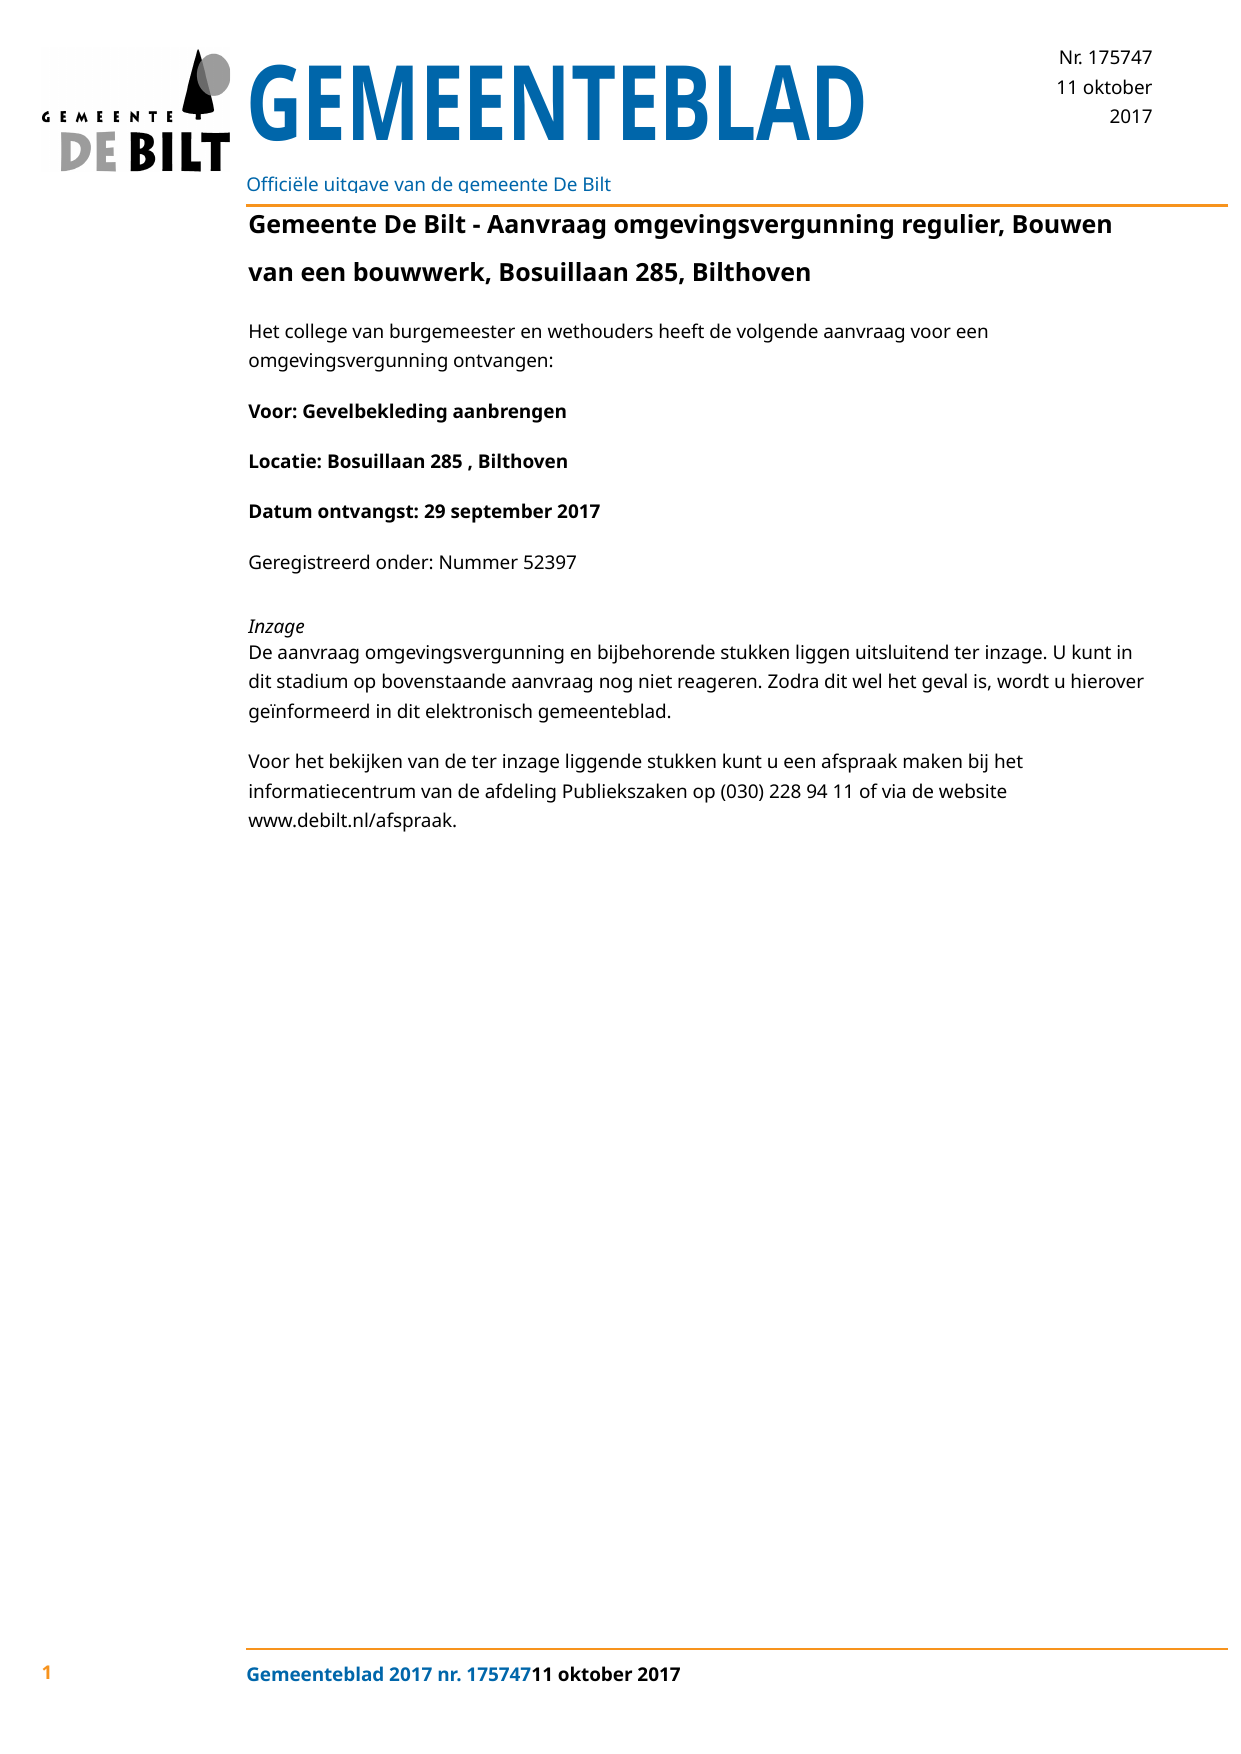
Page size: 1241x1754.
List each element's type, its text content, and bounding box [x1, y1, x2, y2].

text Voor: Gevelbekleding aanbrengen [248, 398, 1152, 424]
text Locatie: Bosuillaan 285 , Bilthoven [248, 448, 1152, 474]
text Inzage [248, 613, 1152, 639]
text Datum ontvangst: 29 september 2017 [248, 499, 1152, 524]
text Gemeente De Bilt - Aanvraag omgevingsvergunning regulier, Bouwen van een bouwwerk, Bosuillaan 285, Bilthoven [248, 207, 1152, 288]
picture [41, 47, 231, 172]
text Het college van burgemeester en wethouders heeft de volgende aanvraag voor een omgevingsvergunning ontvangen: [248, 318, 1152, 373]
text Voor het bekijken van de ter inzage liggende stukken kunt u een afspraak maken bij het informatiecentrum van de afdeling Publiekszaken op (030) 228 94 11 of via de website www.debilt.nl/afspraak. [248, 748, 1152, 833]
text Geregistreerd onder: Nummer 52397 [248, 549, 1152, 575]
text De aanvraag omgevingsvergunning en bijbehorende stukken liggen uitsluitend ter inzage. U kunt in dit stadium op bovenstaande aanvraag nog niet reageren. Zodra dit wel het geval is, wordt u hierover geïnformeerd in dit elektronisch gemeenteblad. [248, 639, 1152, 724]
